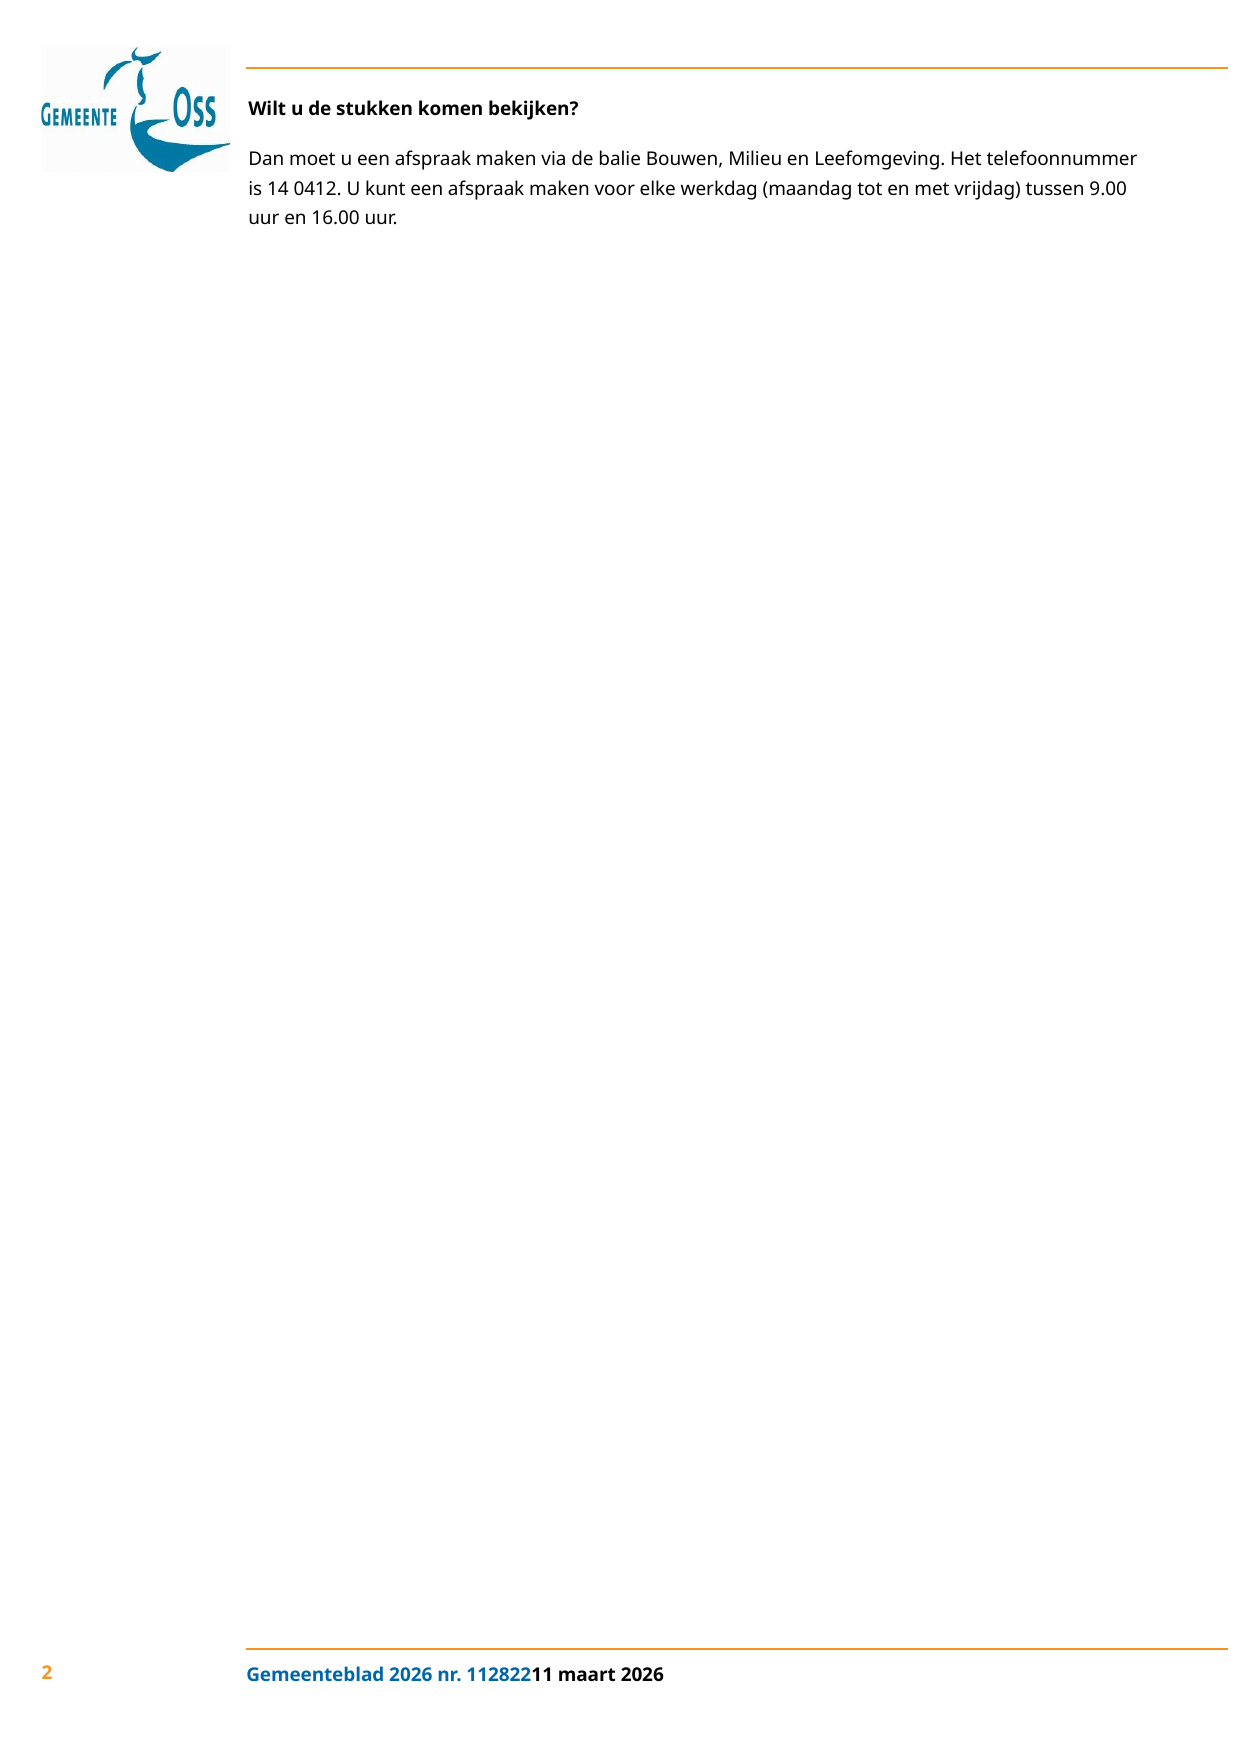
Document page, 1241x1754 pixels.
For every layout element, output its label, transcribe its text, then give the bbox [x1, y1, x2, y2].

text Dan moet u een afspraak maken via de balie Bouwen, Milieu en Leefomgeving. Het telefoonnummer is 14 0412. U kunt een afspraak maken voor elke werkdag (maandag tot en met vrijdag) tussen 9.00 uur en 16.00 uur. [248, 145, 1152, 230]
text Wilt u de stukken komen bekijken? [248, 95, 1152, 121]
picture [41, 47, 231, 172]
